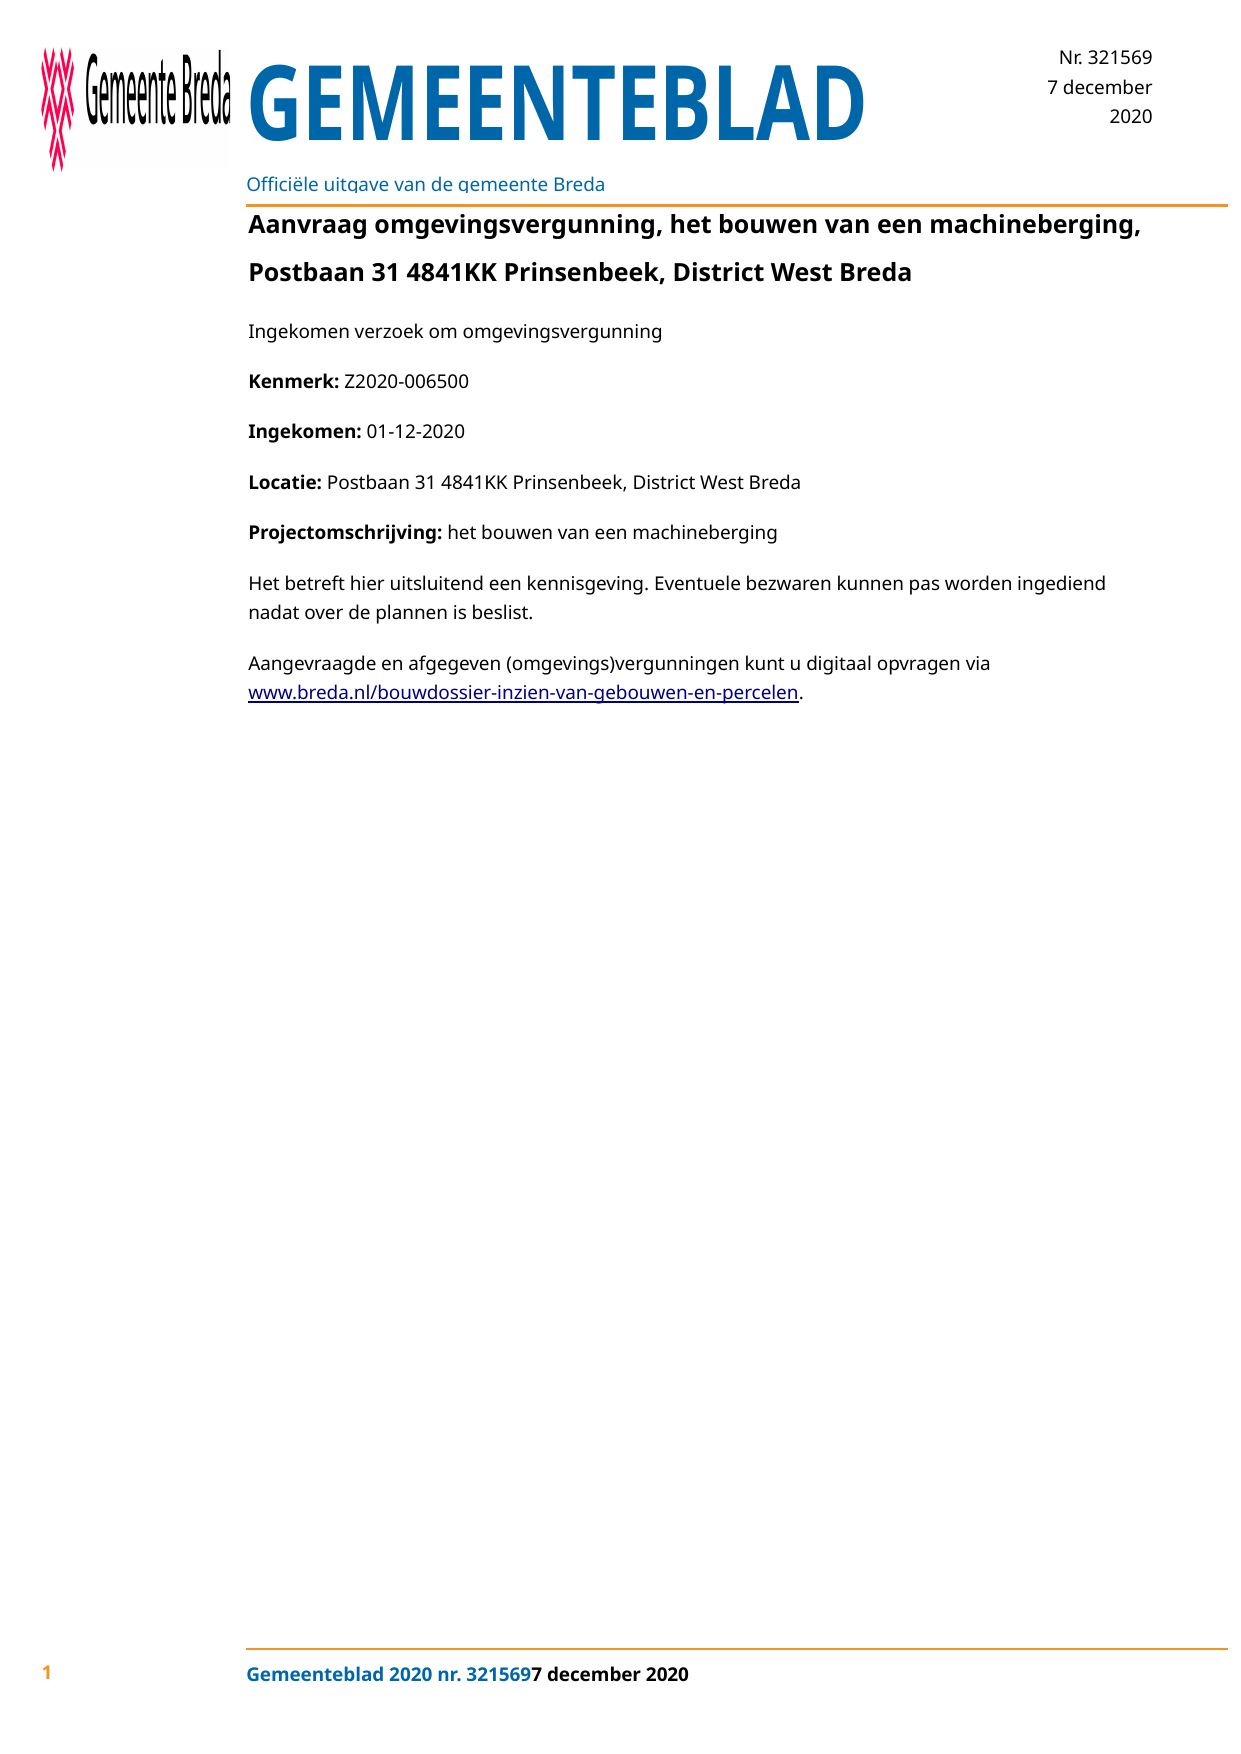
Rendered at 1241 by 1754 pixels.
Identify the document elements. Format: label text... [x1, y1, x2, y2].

text Het betreft hier uitsluitend een kennisgeving. Eventuele bezwaren kunnen pas worden ingediend nadat over de plannen is beslist. [248, 570, 1152, 625]
text Projectomschrijving: het bouwen van een machineberging [248, 519, 1152, 545]
text Aangevraagde en afgegeven (omgevings)vergunningen kunt u digitaal opvragen via www.breda.nl/bouwdossier-inzien-van-gebouwen-en-percelen. [248, 650, 1152, 705]
text Aanvraag omgevingsvergunning, het bouwen van een machineberging, Postbaan 31 4841KK Prinsenbeek, District West Breda [248, 207, 1152, 288]
text Ingekomen verzoek om omgevingsvergunning [248, 318, 1152, 344]
text Kenmerk: Z2020-006500 [248, 368, 1152, 394]
text Ingekomen: 01-12-2020 [248, 419, 1152, 444]
text Locatie: Postbaan 31 4841KK Prinsenbeek, District West Breda [248, 469, 1152, 495]
picture [41, 47, 231, 172]
